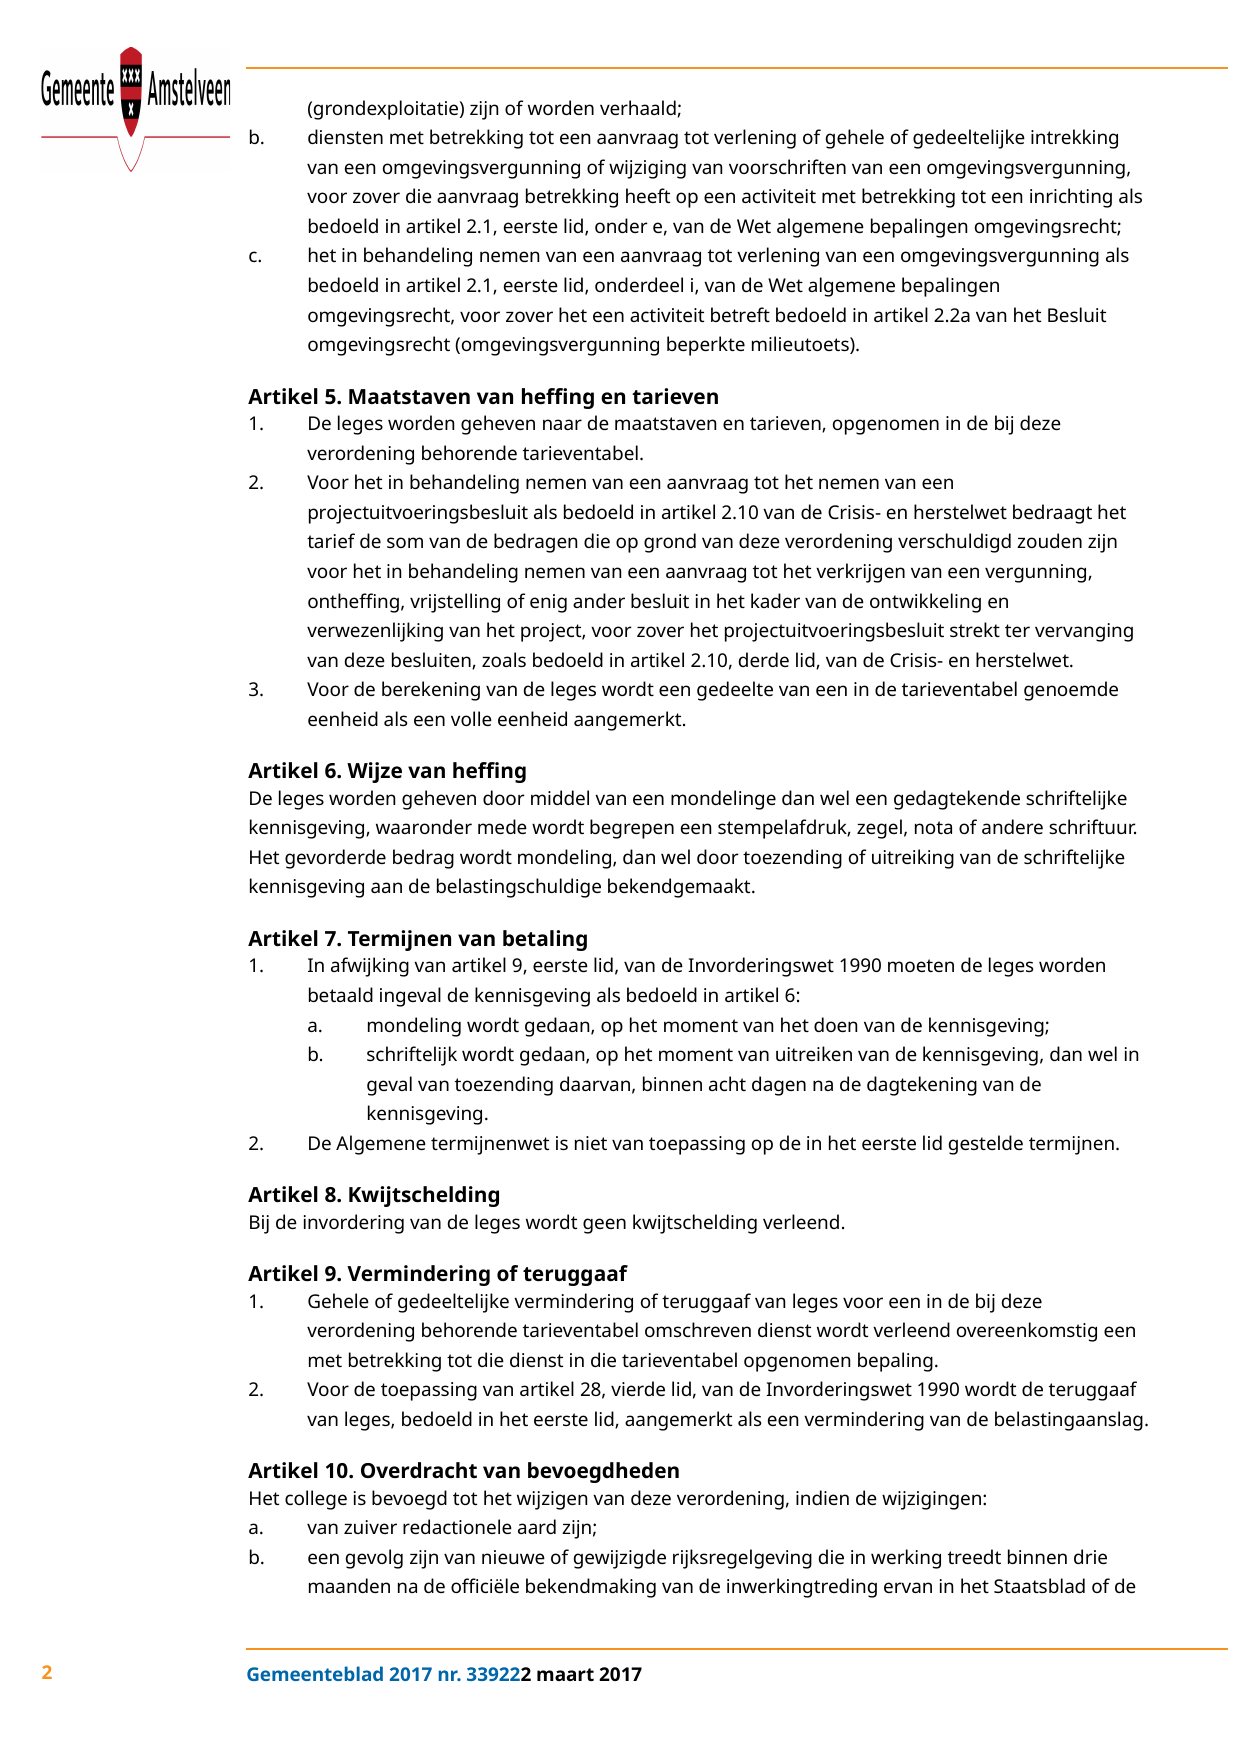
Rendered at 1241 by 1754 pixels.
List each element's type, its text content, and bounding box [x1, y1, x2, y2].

list Voor de toepassing van artikel 28, vierde lid, van de Invorderingswet 1990 wordt de teruggaaf van leges, bedoeld in het eerste lid, aangemerkt als een vermindering van de belastingaanslag. [248, 1377, 1152, 1432]
list het in behandeling nemen van een aanvraag tot verlening van een omgevingsvergunning als bedoeld in artikel 2.1, eerste lid, onderdeel i, van de Wet algemene bepalingen omgevingsrecht, voor zover het een activiteit betreft bedoeld in artikel 2.2a van het Besluit omgevingsrecht (omgevingsvergunning beperkte milieutoets). [248, 243, 1152, 357]
text Artikel 5. Maatstaven van heffing en tarieven [248, 382, 1152, 410]
text De leges worden geheven door middel van een mondelinge dan wel een gedagtekende schriftelijke kennisgeving, waaronder mede wordt begrepen een stempelafdruk, zegel, nota of andere schriftuur. Het gevorderde bedrag wordt mondeling, dan wel door toezending of uitreiking van de schriftelijke kennisgeving aan de belastingschuldige bekendgemaakt. [248, 785, 1152, 899]
text Artikel 10. Overdracht van bevoegdheden [248, 1457, 1152, 1485]
list schriftelijk wordt gedaan, op het moment van uitreiken van de kennisgeving, dan wel in geval van toezending daarvan, binnen acht dagen na de dagtekening van de kennisgeving. [307, 1041, 1152, 1126]
list In afwijking van artikel 9, eerste lid, van de Invorderingswet 1990 moeten de leges worden betaald ingeval de kennisgeving als bedoeld in artikel 6: [248, 953, 1152, 1008]
list Voor het in behandeling nemen van een aanvraag tot het nemen van een projectuitvoeringsbesluit als bedoeld in artikel 2.10 van de Crisis- en herstelwet bedraagt het tarief de som van de bedragen die op grond van deze verordening verschuldigd zouden zijn voor het in behandeling nemen van een aanvraag tot het verkrijgen van een vergunning, ontheffing, vrijstelling of enig ander besluit in het kader van de ontwikkeling en verwezenlijking van het project, voor zover het projectuitvoeringsbesluit strekt ter vervanging van deze besluiten, zoals bedoeld in artikel 2.10, derde lid, van de Crisis- en herstelwet. [248, 469, 1152, 673]
text Artikel 7. Termijnen van betaling [248, 924, 1152, 953]
list van zuiver redactionele aard zijn; [248, 1514, 1152, 1540]
list (grondexploitatie) zijn of worden verhaald; [248, 95, 1152, 121]
list De Algemene termijnenwet is niet van toepassing op de in het eerste lid gestelde termijnen. [248, 1130, 1152, 1156]
text Artikel 6. Wijze van heffing [248, 757, 1152, 785]
list een gevolg zijn van nieuwe of gewijzigde rijksregelgeving die in werking treedt binnen drie maanden na de officiële bekendmaking van de inwerkingtreding ervan in het Staatsblad of de [248, 1544, 1152, 1599]
list De leges worden geheven naar de maatstaven en tarieven, opgenomen in de bij deze verordening behorende tarieventabel. [248, 410, 1152, 466]
picture [41, 47, 231, 172]
text Artikel 9. Vermindering of teruggaaf [248, 1259, 1152, 1288]
list Gehele of gedeeltelijke vermindering of teruggaaf van leges voor een in de bij deze verordening behorende tarieventabel omschreven dienst wordt verleend overeenkomstig een met betrekking tot die dienst in die tarieventabel opgenomen bepaling. [248, 1288, 1152, 1373]
text Artikel 8. Kwijtschelding [248, 1181, 1152, 1209]
list mondeling wordt gedaan, op het moment van het doen van de kennisgeving; [307, 1012, 1152, 1037]
text Bij de invordering van de leges wordt geen kwijtschelding verleend. [248, 1209, 1152, 1235]
text Het college is bevoegd tot het wijzigen van deze verordening, indien de wijzigingen: [248, 1485, 1152, 1511]
list Voor de berekening van de leges wordt een gedeelte van een in de tarieventabel genoemde eenheid als een volle eenheid aangemerkt. [248, 677, 1152, 732]
list diensten met betrekking tot een aanvraag tot verlening of gehele of gedeeltelijke intrekking van een omgevingsvergunning of wijziging van voorschriften van een omgevingsvergunning, voor zover die aanvraag betrekking heeft op een activiteit met betrekking tot een inrichting als bedoeld in artikel 2.1, eerste lid, onder e, van de Wet algemene bepalingen omgevingsrecht; [248, 124, 1152, 239]
